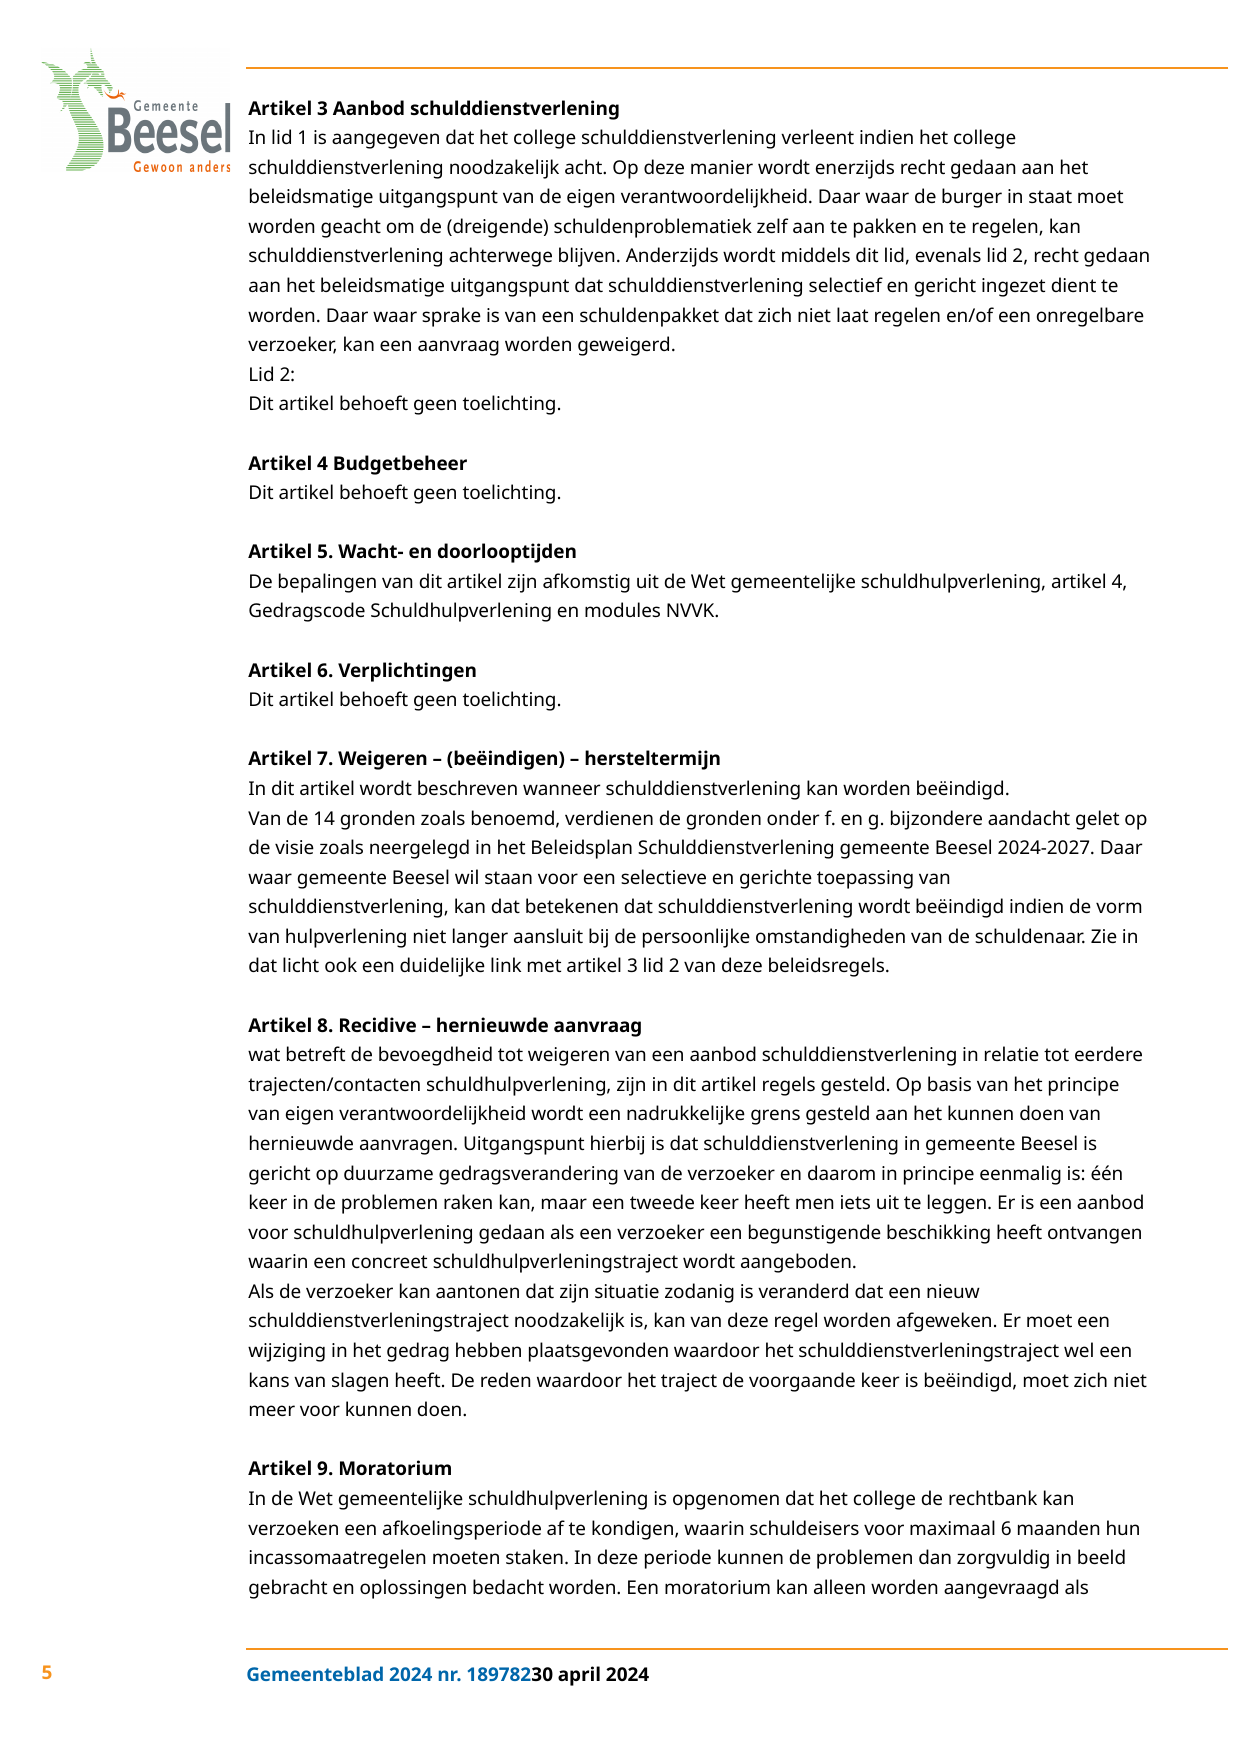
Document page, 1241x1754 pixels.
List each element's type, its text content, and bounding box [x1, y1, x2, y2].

text Dit artikel behoeft geen toelichting. [248, 479, 1152, 505]
text Artikel 5. Wacht- en doorlooptijden [248, 538, 1152, 564]
text wat betreft de bevoegdheid tot weigeren van een aanbod schulddienstverlening in relatie tot eerdere trajecten/contacten schuldhulpverlening, zijn in dit artikel regels gesteld. Op basis van het principe van eigen verantwoordelijkheid wordt een nadrukkelijke grens gesteld aan het kunnen doen van hernieuwde aanvragen. Uitgangspunt hierbij is dat schulddienstverlening in gemeente Beesel is gericht op duurzame gedragsverandering van de verzoeker en daarom in principe eenmalig is: één keer in de problemen raken kan, maar een tweede keer heeft men iets uit te leggen. Er is een aanbod voor schuldhulpverlening gedaan als een verzoeker een begunstigende beschikking heeft ontvangen waarin een concreet schuldhulpverleningstraject wordt aangeboden. [248, 1041, 1152, 1274]
text Dit artikel behoeft geen toelichting. [248, 686, 1152, 712]
text Als de verzoeker kan aantonen dat zijn situatie zodanig is veranderd dat een nieuw schulddienstverleningstraject noodzakelijk is, kan van deze regel worden afgeweken. Er moet een wijziging in het gedrag hebben plaatsgevonden waardoor het schulddienstverleningstraject wel een kans van slagen heeft. De reden waardoor het traject de voorgaande keer is beëindigd, moet zich niet meer voor kunnen doen. [248, 1278, 1152, 1422]
text Artikel 6. Verplichtingen [248, 657, 1152, 683]
text Artikel 4 Budgetbeheer [248, 450, 1152, 476]
text In dit artikel wordt beschreven wanneer schulddienstverlening kan worden beëindigd. [248, 775, 1152, 801]
text Van de 14 gronden zoals benoemd, verdienen de gronden onder f. en g. bijzondere aandacht gelet op de visie zoals neergelegd in het Beleidsplan Schulddienstverlening gemeente Beesel 2024-2027. Daar waar gemeente Beesel wil staan voor een selectieve en gerichte toepassing van schulddienstverlening, kan dat betekenen dat schulddienstverlening wordt beëindigd indien de vorm van hulpverlening niet langer aansluit bij de persoonlijke omstandigheden van de schuldenaar. Zie in dat licht ook een duidelijke link met artikel 3 lid 2 van deze beleidsregels. [248, 805, 1152, 978]
text De bepalingen van dit artikel zijn afkomstig uit de Wet gemeentelijke schuldhulpverlening, artikel 4, Gedragscode Schuldhulpverlening en modules NVVK. [248, 568, 1152, 623]
text In lid 1 is aangegeven dat het college schulddienstverlening verleent indien het college schulddienstverlening noodzakelijk acht. Op deze manier wordt enerzijds recht gedaan aan het beleidsmatige uitgangspunt van de eigen verantwoordelijkheid. Daar waar de burger in staat moet worden geacht om de (dreigende) schuldenproblematiek zelf aan te pakken en te regelen, kan schulddienstverlening achterwege blijven. Anderzijds wordt middels dit lid, evenals lid 2, recht gedaan aan het beleidsmatige uitgangspunt dat schulddienstverlening selectief en gericht ingezet dient te worden. Daar waar sprake is van een schuldenpakket dat zich niet laat regelen en/of een onregelbare verzoeker, kan een aanvraag worden geweigerd. [248, 124, 1152, 357]
text Artikel 7. Weigeren – (beëindigen) – hersteltermijn [248, 746, 1152, 771]
text Artikel 9. Moratorium [248, 1456, 1152, 1481]
picture [41, 47, 231, 172]
text In de Wet gemeentelijke schuldhulpverlening is opgenomen dat het college de rechtbank kan verzoeken een afkoelingsperiode af te kondigen, waarin schuldeisers voor maximaal 6 maanden hun incassomaatregelen moeten staken. In deze periode kunnen de problemen dan zorgvuldig in beeld gebracht en oplossingen bedacht worden. Een moratorium kan alleen worden aangevraagd als [248, 1485, 1152, 1600]
text Artikel 3 Aanbod schulddienstverlening [248, 95, 1152, 121]
text Lid 2: [248, 361, 1152, 387]
text Dit artikel behoeft geen toelichting. [248, 391, 1152, 416]
text Artikel 8. Recidive – hernieuwde aanvraag [248, 1012, 1152, 1038]
